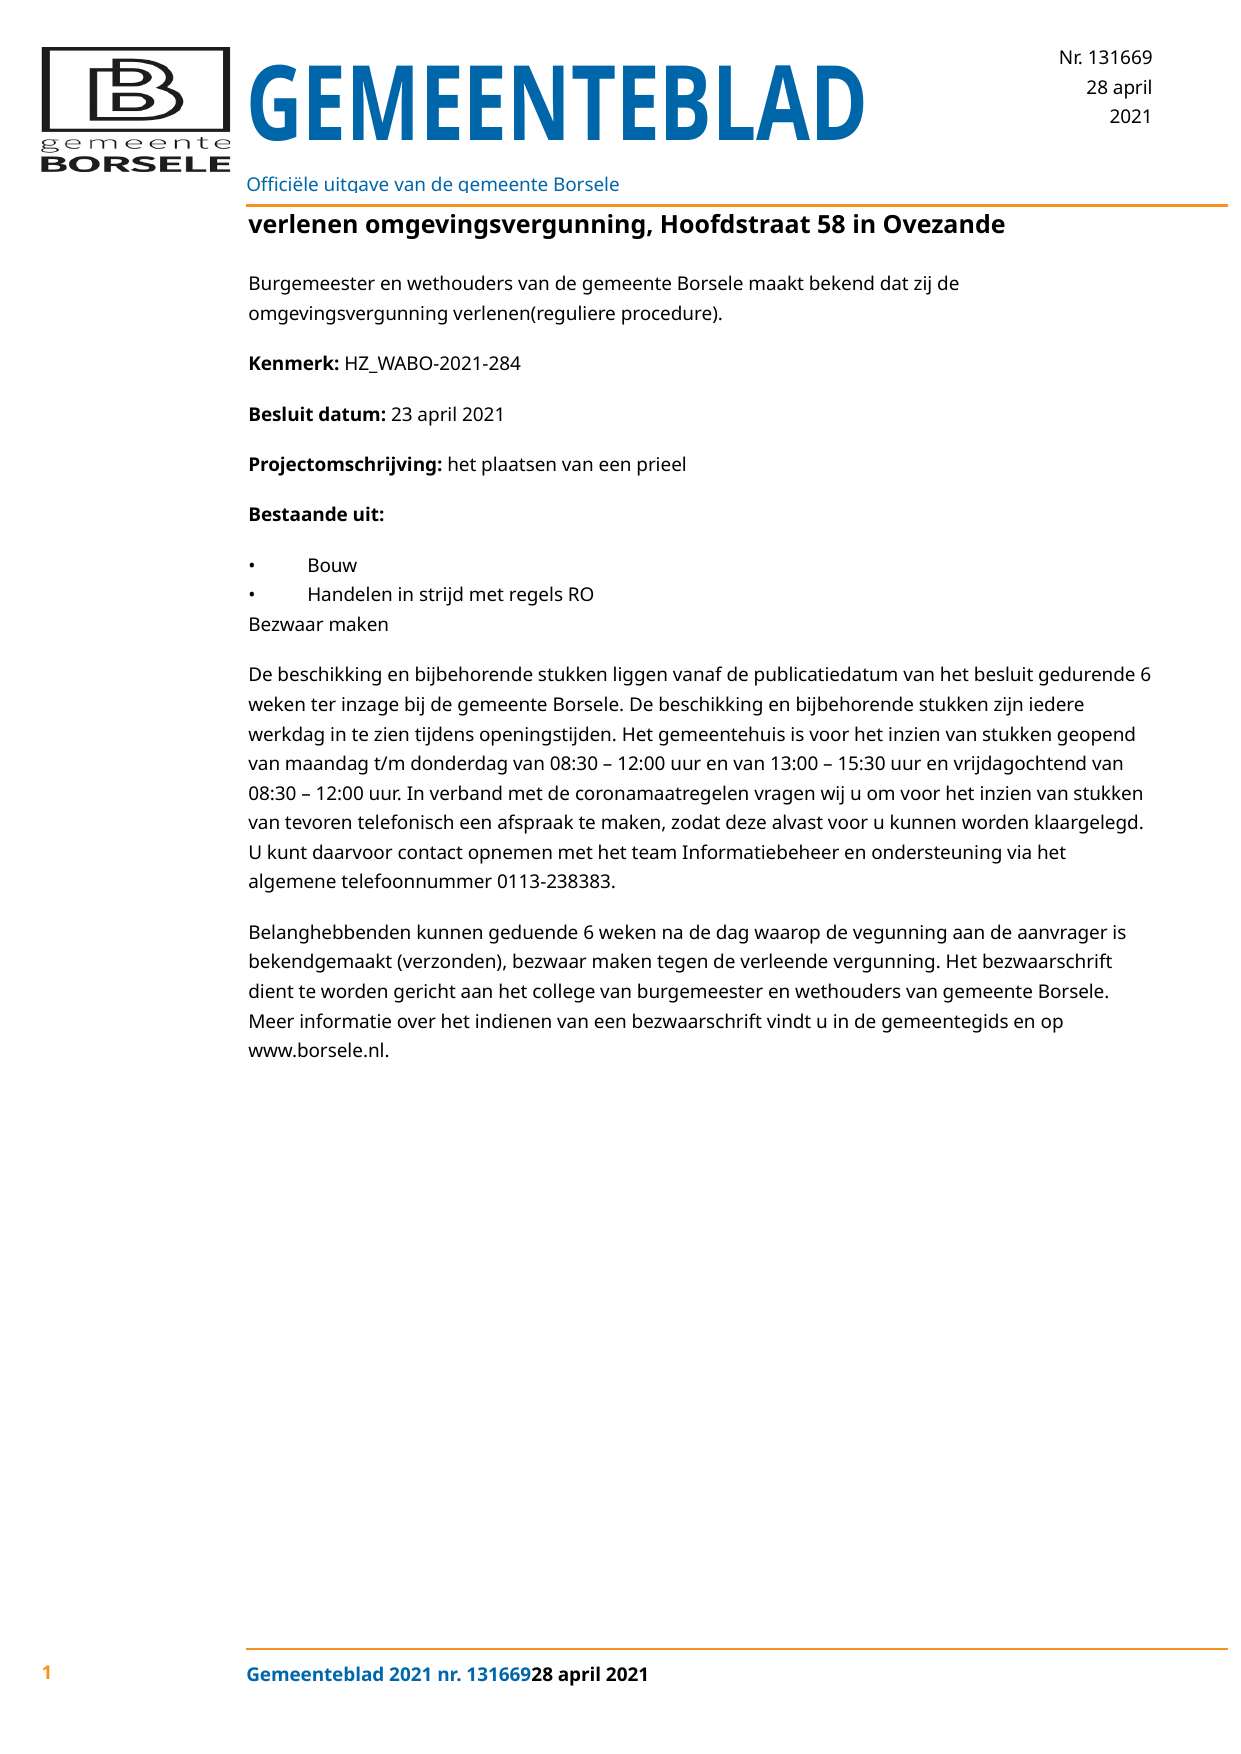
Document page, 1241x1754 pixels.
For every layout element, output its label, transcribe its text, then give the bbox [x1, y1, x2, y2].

text Bestaande uit: [248, 502, 1152, 527]
text Besluit datum: 23 april 2021 [248, 401, 1152, 426]
text Belanghebbenden kunnen geduende 6 weken na de dag waarop de vegunning aan de aanvrager is bekendgemaakt (verzonden), bezwaar maken tegen de verleende vergunning. Het bezwaarschrift dient te worden gericht aan het college van burgemeester en wethouders van gemeente Borsele. Meer informatie over het indienen van een bezwaarschrift vindt u in de gemeentegids en op www.borsele.nl. [248, 919, 1152, 1063]
text Kenmerk: HZ_WABO-2021-284 [248, 350, 1152, 376]
text Bezwaar maken [248, 611, 1152, 637]
text Projectomschrijving: het plaatsen van een prieel [248, 451, 1152, 477]
text Burgemeester en wethouders van de gemeente Borsele maakt bekend dat zij de omgevingsvergunning verlenen(reguliere procedure). [248, 270, 1152, 326]
list Handelen in strijd met regels RO [248, 582, 1152, 607]
picture [41, 47, 231, 172]
text verlenen omgevingsvergunning, Hoofdstraat 58 in Ovezande [248, 207, 1152, 241]
list Bouw [248, 552, 1152, 578]
text De beschikking en bijbehorende stukken liggen vanaf de publicatiedatum van het besluit gedurende 6 weken ter inzage bij de gemeente Borsele. De beschikking en bijbehorende stukken zijn iedere werkdag in te zien tijdens openingstijden. Het gemeentehuis is voor het inzien van stukken geopend van maandag t/m donderdag van 08:30 – 12:00 uur en van 13:00 – 15:30 uur en vrijdagochtend van 08:30 – 12:00 uur. In verband met de coronamaatregelen vragen wij u om voor het inzien van stukken van tevoren telefonisch een afspraak te maken, zodat deze alvast voor u kunnen worden klaargelegd. U kunt daarvoor contact opnemen met het team Informatiebeheer en ondersteuning via het algemene telefoonnummer 0113-238383. [248, 662, 1152, 894]
